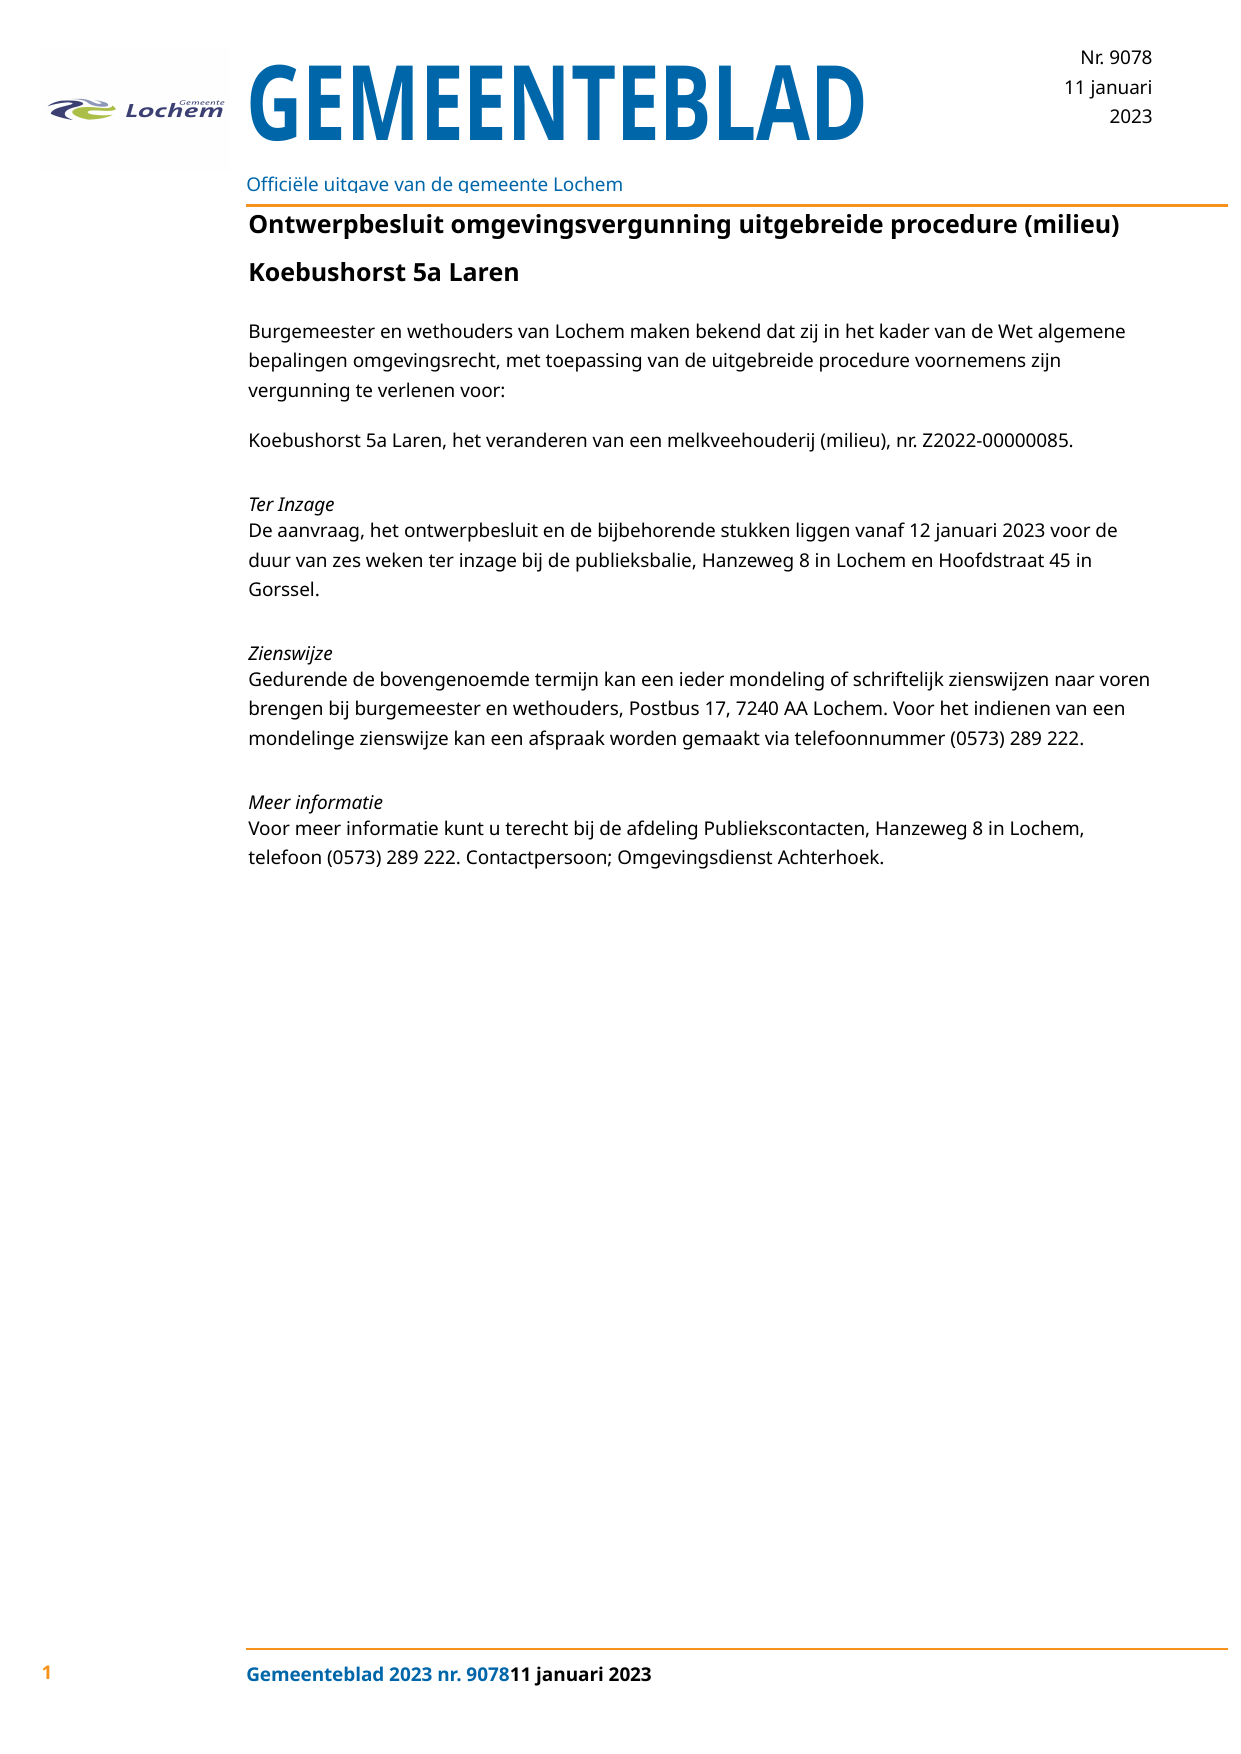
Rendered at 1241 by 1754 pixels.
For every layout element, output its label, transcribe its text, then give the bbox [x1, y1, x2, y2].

text Burgemeester en wethouders van Lochem maken bekend dat zij in het kader van de Wet algemene bepalingen omgevingsrecht, met toepassing van de uitgebreide procedure voornemens zijn vergunning te verlenen voor: [248, 318, 1152, 403]
text Voor meer informatie kunt u terecht bij de afdeling Publiekscontacten, Hanzeweg 8 in Lochem, telefoon (0573) 289 222. Contactpersoon; Omgevingsdienst Achterhoek. [248, 815, 1152, 870]
text Ter Inzage [248, 491, 1152, 517]
text Ontwerpbesluit omgevingsvergunning uitgebreide procedure (milieu) Koebushorst 5a Laren [248, 207, 1152, 288]
text De aanvraag, het ontwerpbesluit en de bijbehorende stukken liggen vanaf 12 januari 2023 voor de duur van zes weken ter inzage bij de publieksbalie, Hanzeweg 8 in Lochem en Hoofdstraat 45 in Gorssel. [248, 517, 1152, 602]
text Meer informatie [248, 789, 1152, 815]
text Zienswijze [248, 640, 1152, 666]
picture [41, 47, 231, 172]
text Koebushorst 5a Laren, het veranderen van een melkveehouderij (milieu), nr. Z2022-00000085. [248, 427, 1152, 453]
text Gedurende de bovengenoemde termijn kan een ieder mondeling of schriftelijk zienswijzen naar voren brengen bij burgemeester en wethouders, Postbus 17, 7240 AA Lochem. Voor het indienen van een mondelinge zienswijze kan een afspraak worden gemaakt via telefoonnummer (0573) 289 222. [248, 666, 1152, 751]
